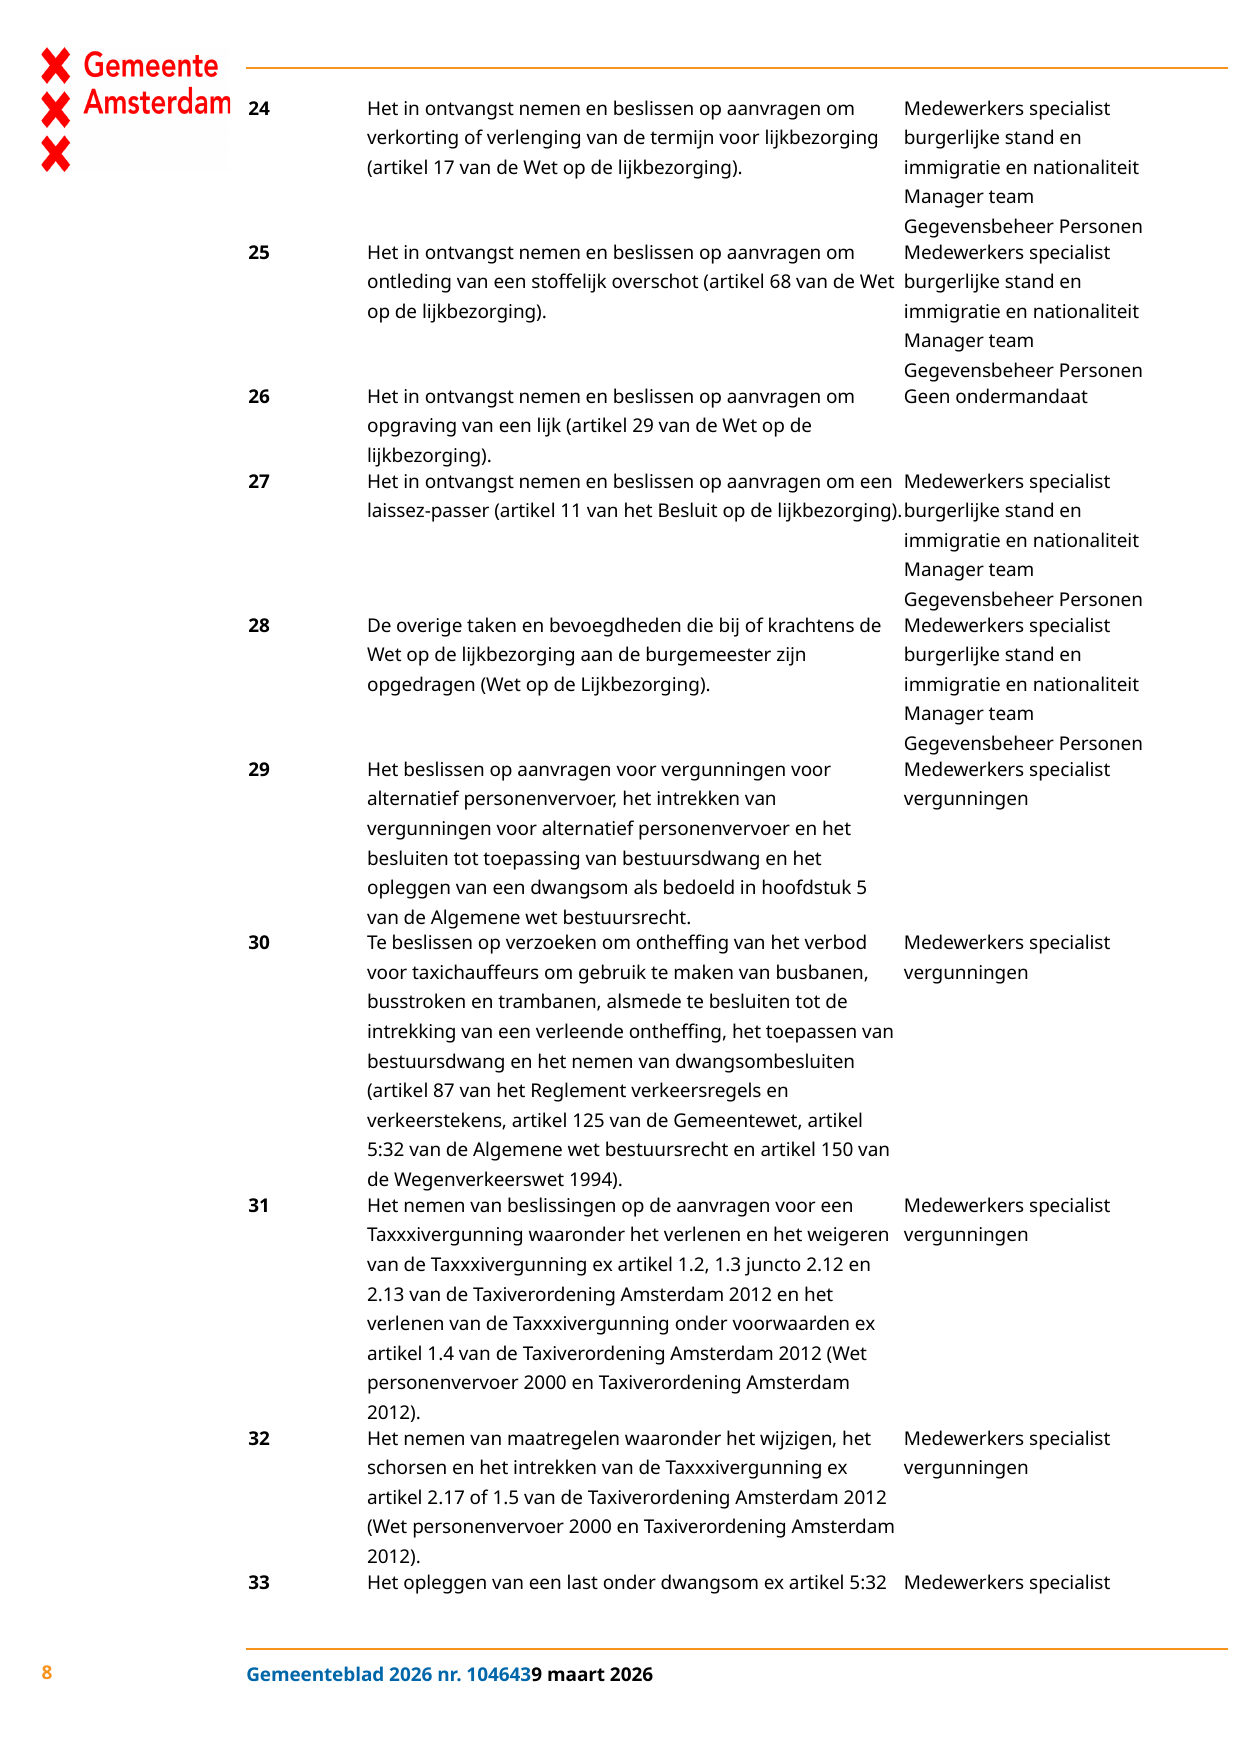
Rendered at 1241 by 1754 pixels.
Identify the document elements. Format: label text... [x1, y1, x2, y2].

table_cell Het in ontvangst nemen en beslissen op aanvragen om verkorting of verlenging van de termijn voor lijkbezorging (artikel 17 van de Wet op de lijkbezorging). [367, 95, 904, 239]
table_cell Het beslissen op aanvragen voor vergunningen voor alternatief personenvervoer, het intrekken van vergunningen voor alternatief personenvervoer en het besluiten tot toepassing van bestuursdwang en het opleggen van een dwangsom als bedoeld in hoofdstuk 5 van de Algemene wet bestuursrecht. [367, 756, 904, 929]
table_cell Het in ontvangst nemen en beslissen op aanvragen om een laissez-passer (artikel 11 van het Besluit op de lijkbezorging). [367, 468, 904, 612]
table_cell Het in ontvangst nemen en beslissen op aanvragen om ontleding van een stoffelijk overschot (artikel 68 van de Wet op de lijkbezorging). [367, 239, 904, 383]
table_cell 26 [248, 383, 367, 468]
table_cell 27 [248, 468, 367, 612]
table_cell Medewerkers specialist burgerlijke stand en immigratie en nationaliteit Manager team Gegevensbeheer Personen [904, 468, 1152, 612]
table_cell Medewerkers specialist vergunningen [904, 756, 1152, 929]
table_cell Het in ontvangst nemen en beslissen op aanvragen om opgraving van een lijk (artikel 29 van de Wet op de lijkbezorging). [367, 383, 904, 468]
table_cell 33 [248, 1569, 367, 1594]
table_cell 29 [248, 756, 367, 929]
table_cell Geen ondermandaat [904, 383, 1152, 468]
table_cell Medewerkers specialist vergunningen [904, 1425, 1152, 1569]
table_cell 28 [248, 612, 367, 756]
table_cell 30 [248, 930, 367, 1192]
table_cell Het opleggen van een last onder dwangsom ex artikel 5:32 [367, 1569, 904, 1594]
table_cell 32 [248, 1425, 367, 1569]
table_cell Medewerkers specialist vergunningen [904, 1192, 1152, 1425]
table_cell Medewerkers specialist burgerlijke stand en immigratie en nationaliteit Manager team Gegevensbeheer Personen [904, 612, 1152, 756]
table_cell Te beslissen op verzoeken om ontheffing van het verbod voor taxichauffeurs om gebruik te maken van busbanen, busstroken en trambanen, alsmede te besluiten tot de intrekking van een verleende ontheffing, het toepassen van bestuursdwang en het nemen van dwangsombesluiten (artikel 87 van het Reglement verkeersregels en verkeerstekens, artikel 125 van de Gemeentewet, artikel 5:32 van de Algemene wet bestuursrecht en artikel 150 van de Wegenverkeerswet 1994). [367, 930, 904, 1192]
table_cell Medewerkers specialist burgerlijke stand en immigratie en nationaliteit Manager team Gegevensbeheer Personen [904, 95, 1152, 239]
table_cell Medewerkers specialist vergunningen [904, 930, 1152, 1192]
table_cell De overige taken en bevoegdheden die bij of krachtens de Wet op de lijkbezorging aan de burgemeester zijn opgedragen (Wet op de Lijkbezorging). [367, 612, 904, 756]
table_cell Het nemen van maatregelen waaronder het wijzigen, het schorsen en het intrekken van de Taxxxivergunning ex artikel 2.17 of 1.5 van de Taxiverordening Amsterdam 2012 (Wet personenvervoer 2000 en Taxiverordening Amsterdam 2012). [367, 1425, 904, 1569]
table_cell Medewerkers specialist burgerlijke stand en immigratie en nationaliteit Manager team Gegevensbeheer Personen [904, 239, 1152, 383]
table_cell Medewerkers specialist [904, 1569, 1152, 1594]
table_cell 25 [248, 239, 367, 383]
table_cell 31 [248, 1192, 367, 1425]
picture [41, 47, 231, 172]
table_cell 24 [248, 95, 367, 239]
table_cell Het nemen van beslissingen op de aanvragen voor een Taxxxivergunning waaronder het verlenen en het weigeren van de Taxxxivergunning ex artikel 1.2, 1.3 juncto 2.12 en 2.13 van de Taxiverordening Amsterdam 2012 en het verlenen van de Taxxxivergunning onder voorwaarden ex artikel 1.4 van de Taxiverordening Amsterdam 2012 (Wet personenvervoer 2000 en Taxiverordening Amsterdam 2012). [367, 1192, 904, 1425]
